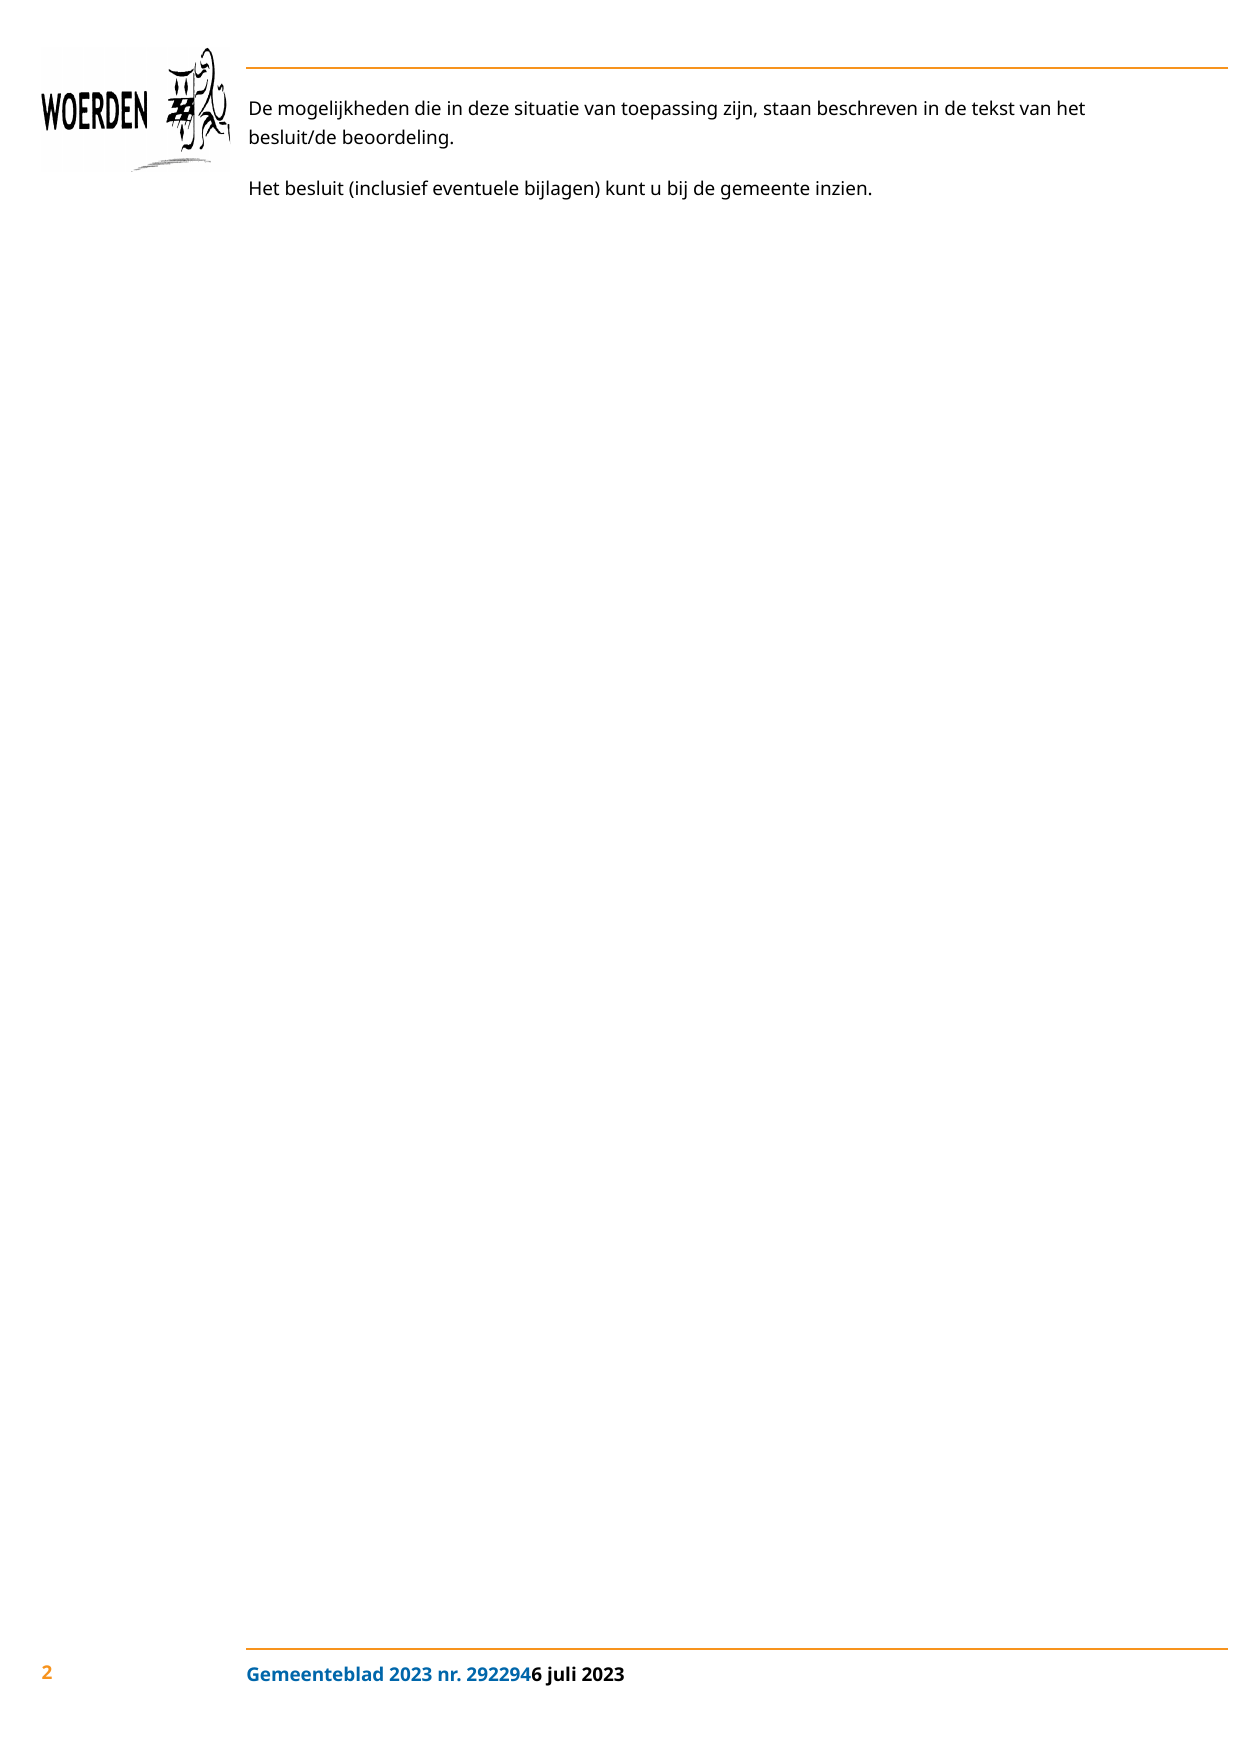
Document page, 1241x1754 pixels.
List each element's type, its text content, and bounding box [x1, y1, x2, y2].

picture [41, 47, 231, 172]
text Het besluit (inclusief eventuele bijlagen) kunt u bij de gemeente inzien. [248, 175, 1152, 201]
text De mogelijkheden die in deze situatie van toepassing zijn, staan beschreven in de tekst van het besluit/de beoordeling. [248, 95, 1152, 150]
